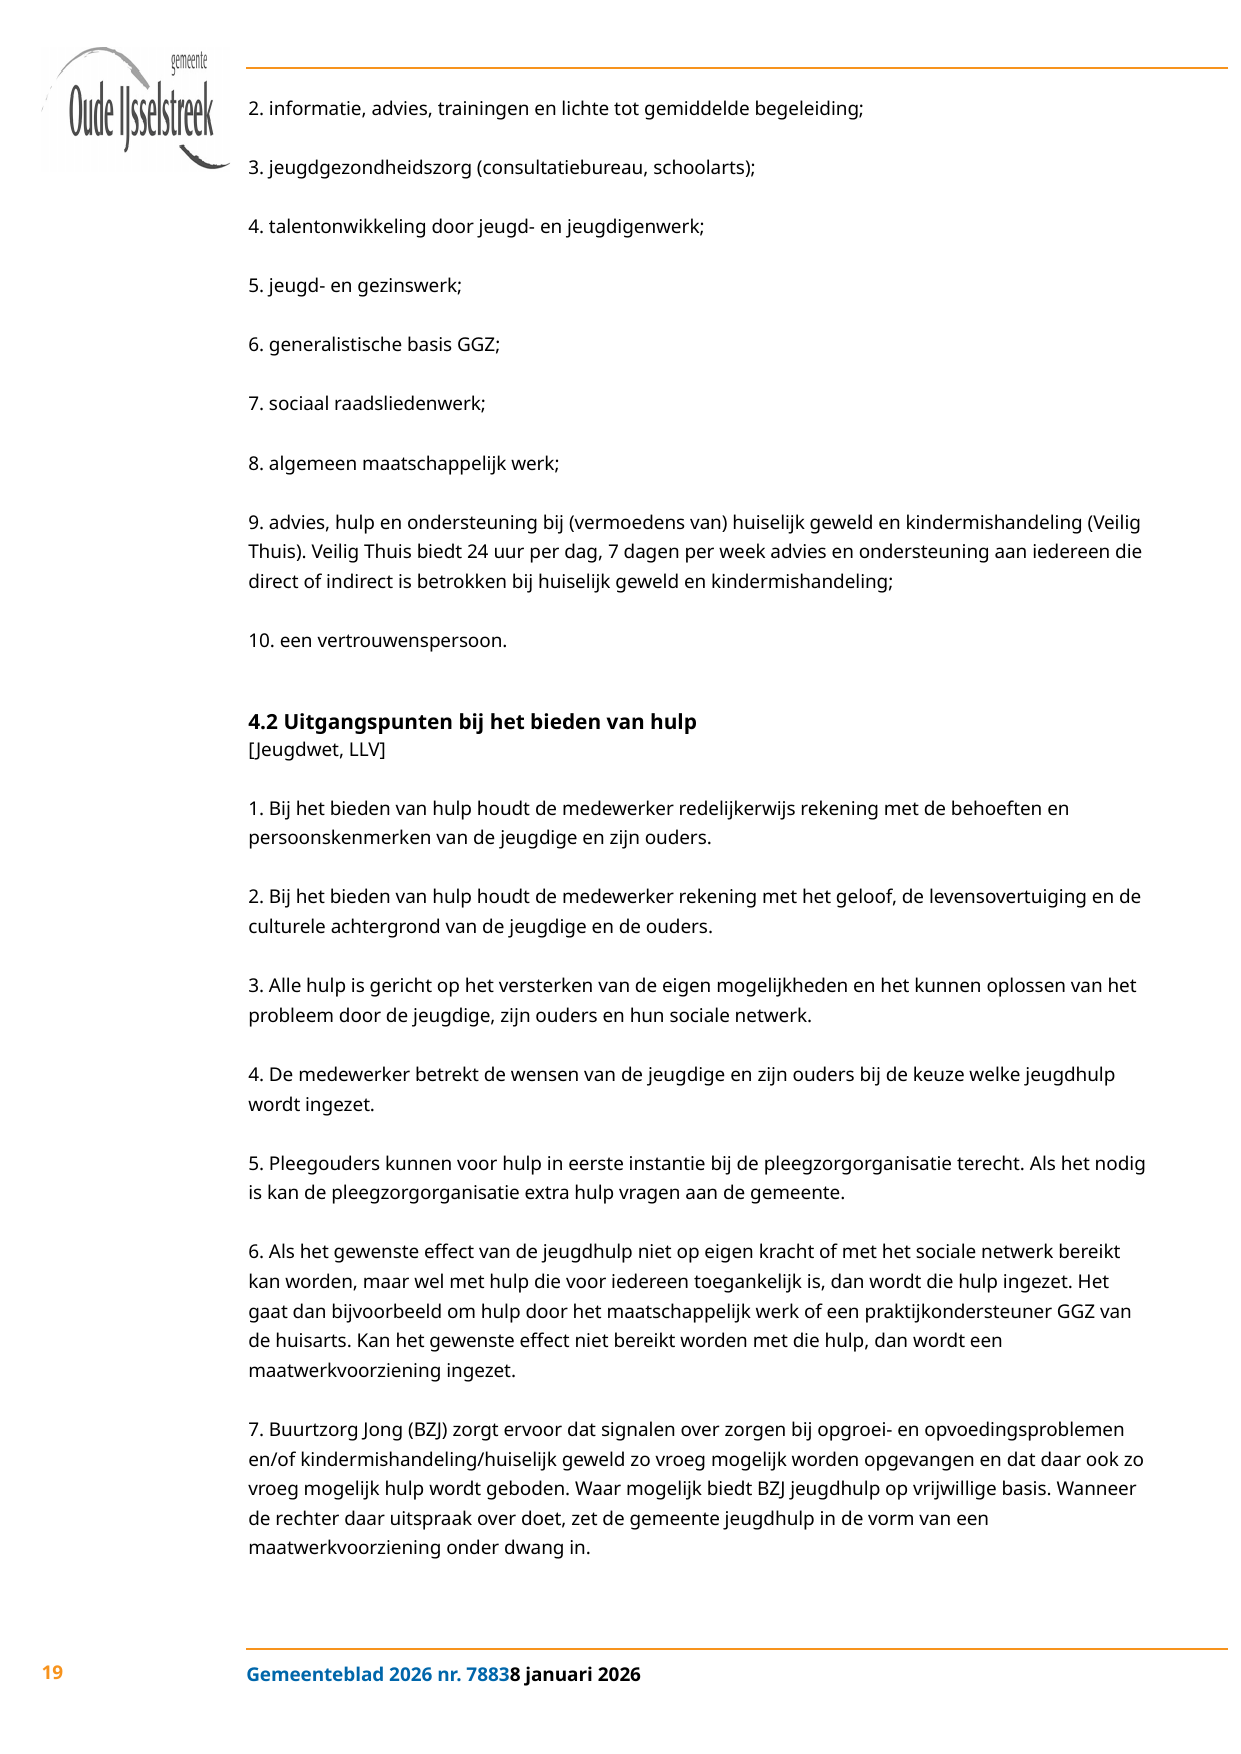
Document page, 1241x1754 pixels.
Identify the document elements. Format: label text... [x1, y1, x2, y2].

text 6. generalistische basis GGZ; [248, 331, 1152, 357]
text 2. Bij het bieden van hulp houdt de medewerker rekening met het geloof, de levensovertuiging en de culturele achtergrond van de jeugdige en de ouders. [248, 884, 1152, 939]
picture [41, 47, 231, 172]
text 1. Bij het bieden van hulp houdt de medewerker redelijkerwijs rekening met de behoeften en persoonskenmerken van de jeugdige en zijn ouders. [248, 795, 1152, 850]
text 3. Alle hulp is gericht op het versterken van de eigen mogelijkheden en het kunnen oplossen van het probleem door de jeugdige, zijn ouders en hun sociale netwerk. [248, 972, 1152, 1028]
text 4. talentonwikkeling door jeugd- en jeugdigenwerk; [248, 213, 1152, 239]
text 3. jeugdgezondheidszorg (consultatiebureau, schoolarts); [248, 154, 1152, 180]
text 8. algemeen maatschappelijk werk; [248, 450, 1152, 476]
text 7. Buurtzorg Jong (BZJ) zorgt ervoor dat signalen over zorgen bij opgroei- en opvoedingsproblemen en/of kindermishandeling/huiselijk geweld zo vroeg mogelijk worden opgevangen en dat daar ook zo vroeg mogelijk hulp wordt geboden. Waar mogelijk biedt BZJ jeugdhulp op vrijwillige basis. Wanneer de rechter daar uitspraak over doet, zet de gemeente jeugdhulp in de vorm van een maatwerkvoorziening onder dwang in. [248, 1416, 1152, 1560]
text 9. advies, hulp en ondersteuning bij (vermoedens van) huiselijk geweld en kindermishandeling (Veilig Thuis). Veilig Thuis biedt 24 uur per dag, 7 dagen per week advies en ondersteuning aan iedereen die direct of indirect is betrokken bij huiselijk geweld en kindermishandeling; [248, 509, 1152, 594]
text 4.2 Uitgangspunten bij het bieden van hulp [248, 707, 1152, 736]
text [Jeugdwet, LLV] [248, 736, 1152, 761]
text 4. De medewerker betrekt de wensen van de jeugdige en zijn ouders bij de keuze welke jeugdhulp wordt ingezet. [248, 1061, 1152, 1116]
text 5. jeugd- en gezinswerk; [248, 272, 1152, 298]
text 7. sociaal raadsliedenwerk; [248, 391, 1152, 416]
text 2. informatie, advies, trainingen en lichte tot gemiddelde begeleiding; [248, 95, 1152, 121]
text 6. Als het gewenste effect van de jeugdhulp niet op eigen kracht of met het sociale netwerk bereikt kan worden, maar wel met hulp die voor iedereen toegankelijk is, dan wordt die hulp ingezet. Het gaat dan bijvoorbeeld om hulp door het maatschappelijk werk of een praktijkondersteuner GGZ van de huisarts. Kan het gewenste effect niet bereikt worden met die hulp, dan wordt een maatwerkvoorziening ingezet. [248, 1239, 1152, 1383]
text 5. Pleegouders kunnen voor hulp in eerste instantie bij de pleegzorgorganisatie terecht. Als het nodig is kan de pleegzorgorganisatie extra hulp vragen aan de gemeente. [248, 1150, 1152, 1205]
text 10. een vertrouwenspersoon. [248, 627, 1152, 653]
